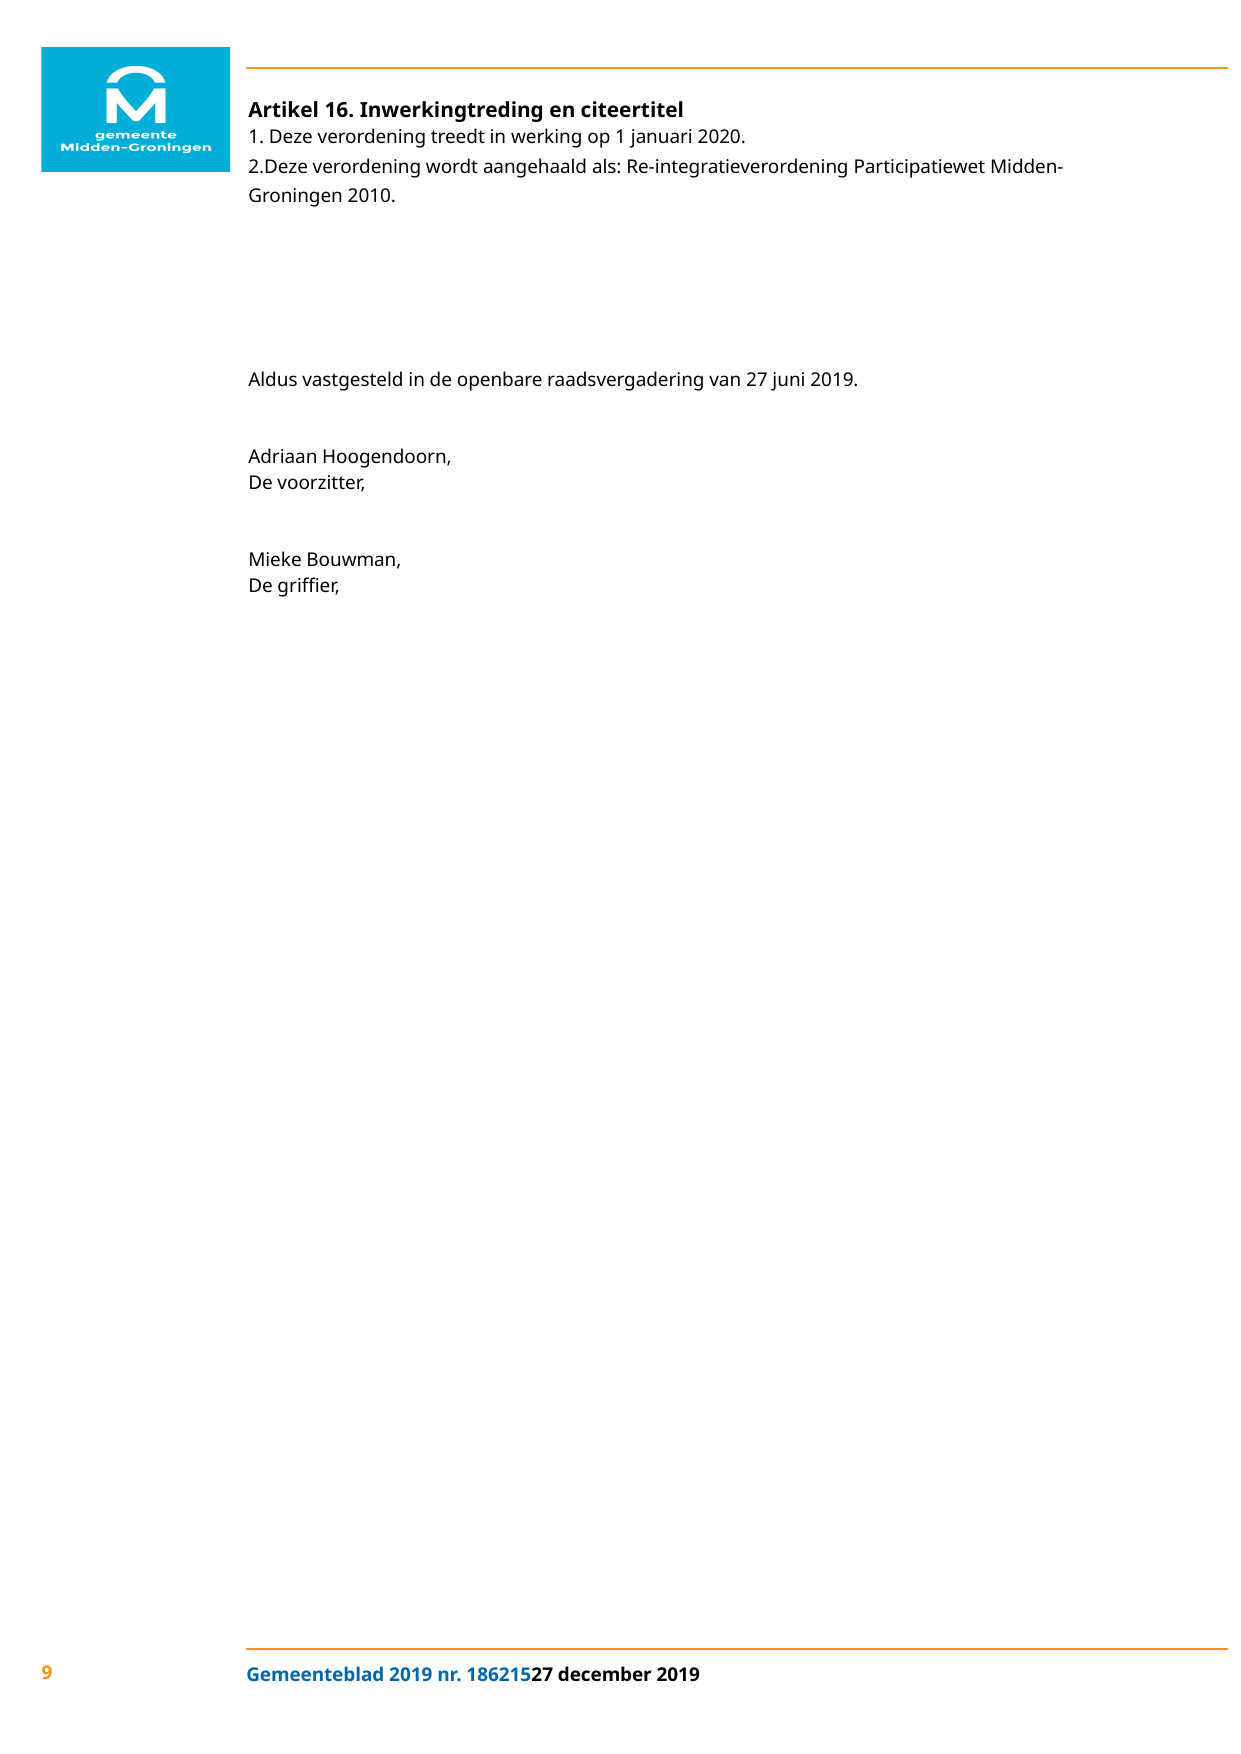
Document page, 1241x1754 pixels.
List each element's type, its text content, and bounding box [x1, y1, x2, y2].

text Artikel 16. Inwerkingtreding en citeertitel [248, 95, 1152, 123]
text Aldus vastgesteld in de openbare raadsvergadering van 27 juni 2019. [248, 366, 1152, 392]
text 2.Deze verordening wordt aangehaald als: Re-integratieverordening Participatiewet Midden-Groningen 2010. [248, 153, 1152, 208]
picture [184, 146, 190, 153]
picture [108, 66, 164, 82]
text 1. Deze verordening treedt in werking op 1 januari 2020. [248, 123, 1152, 149]
text De voorzitter, [248, 469, 1152, 495]
text De griffier, [248, 572, 1152, 598]
text Mieke Bouwman, [248, 546, 1152, 572]
picture [107, 89, 165, 122]
text Adriaan Hoogendoorn, [248, 443, 1152, 469]
